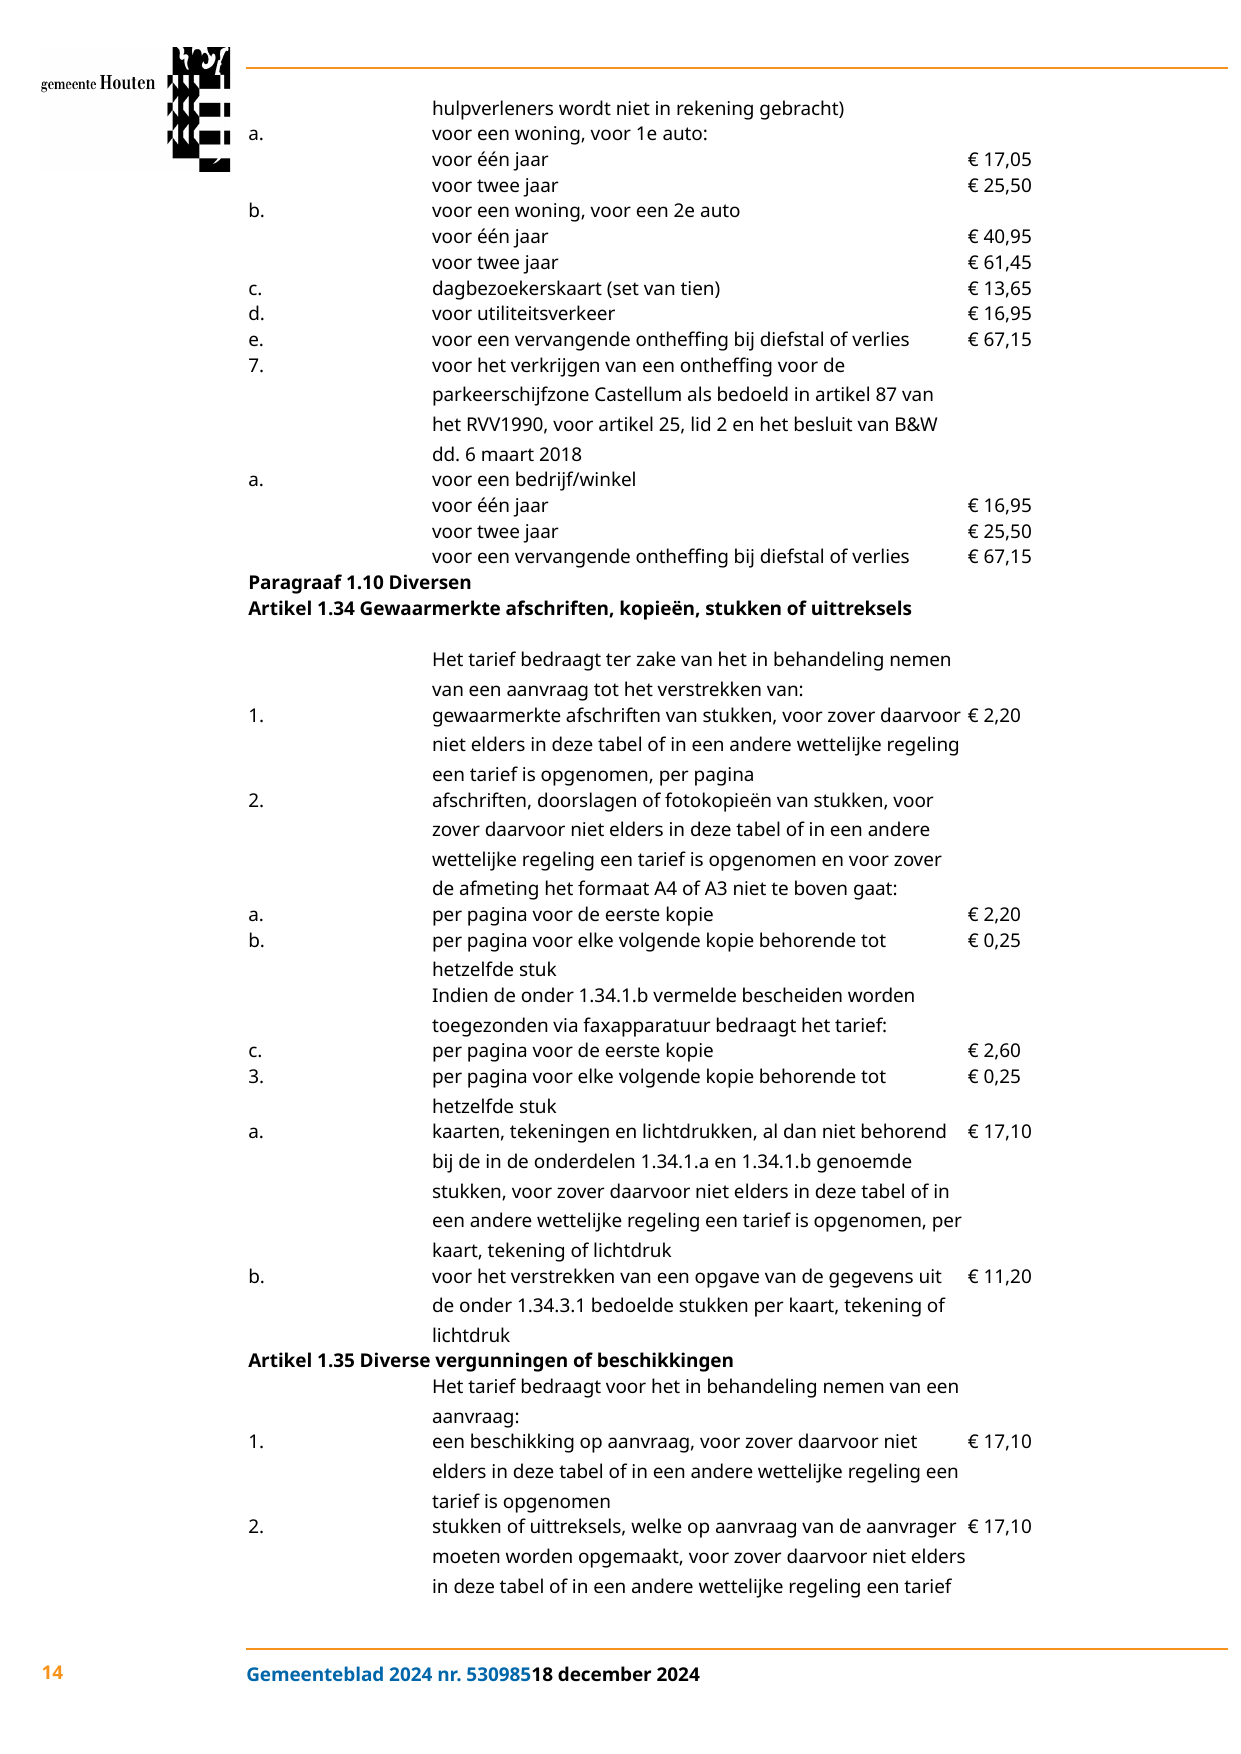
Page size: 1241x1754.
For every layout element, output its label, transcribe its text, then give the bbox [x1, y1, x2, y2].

table_cell € 13,65 [968, 275, 1152, 301]
table_cell Het tarief bedraagt voor het in behandeling nemen van een aanvraag: [432, 1374, 968, 1429]
table_cell [968, 198, 1152, 223]
table_cell a. [248, 121, 432, 146]
table_cell € 61,45 [968, 249, 1152, 275]
table_cell per pagina voor elke volgende kopie behorende tot hetzelfde stuk [432, 1064, 968, 1119]
table_cell Het tarief bedraagt ter zake van het in behandeling nemen van een aanvraag tot het verstrekken van: [432, 647, 968, 702]
table_cell voor een vervangende ontheffing bij diefstal of verlies [432, 544, 968, 569]
table_cell b. [248, 198, 432, 223]
table_cell [248, 146, 432, 172]
table_cell Artikel 1.34 Gewaarmerkte afschriften, kopieën, stukken of uittreksels [248, 595, 1152, 621]
table_cell [968, 121, 1152, 146]
table_cell € 17,10 [968, 1429, 1152, 1514]
table_cell voor een bedrijf/winkel [432, 467, 968, 492]
table_cell [968, 1374, 1152, 1429]
table_cell [968, 983, 1152, 1038]
table_cell voor het verkrijgen van een ontheffing voor de parkeerschijfzone Castellum als bedoeld in artikel 87 van het RVV1990, voor artikel 25, lid 2 en het besluit van B&W dd. 6 maart 2018 [432, 352, 968, 467]
table_cell € 0,25 [968, 1064, 1152, 1119]
table_cell 7. [248, 352, 432, 467]
table_cell 2. [248, 787, 432, 901]
table_cell b. [248, 927, 432, 982]
table_cell [248, 544, 432, 569]
table_cell a. [248, 467, 432, 492]
table_cell € 25,50 [968, 172, 1152, 198]
table_cell € 40,95 [968, 224, 1152, 249]
table_cell hulpverleners wordt niet in rekening gebracht) [432, 95, 968, 121]
table_cell a. [248, 1119, 432, 1263]
table_cell c. [248, 1038, 432, 1063]
table_cell een beschikking op aanvraag, voor zover daarvoor niet elders in deze tabel of in een andere wettelijke regeling een tarief is opgenomen [432, 1429, 968, 1514]
table_cell [248, 983, 432, 1038]
table_cell voor utiliteitsverkeer [432, 301, 968, 326]
table_cell voor twee jaar [432, 518, 968, 544]
table_cell [248, 621, 432, 647]
table_cell [968, 352, 1152, 467]
table_cell voor één jaar [432, 492, 968, 518]
table_cell [248, 1374, 432, 1429]
table_cell voor één jaar [432, 146, 968, 172]
table_cell Indien de onder 1.34.1.b vermelde bescheiden worden toegezonden via faxapparatuur bedraagt het tarief: [432, 983, 968, 1038]
table_cell voor een woning, voor een 2e auto [432, 198, 968, 223]
table_cell € 17,05 [968, 146, 1152, 172]
table_cell per pagina voor de eerste kopie [432, 1038, 968, 1063]
table_cell € 2,20 [968, 702, 1152, 787]
table_cell 3. [248, 1064, 432, 1119]
table_cell voor een woning, voor 1e auto: [432, 121, 968, 146]
table_cell kaarten, tekeningen en lichtdrukken, al dan niet behorend bij de in de onderdelen 1.34.1.a en 1.34.1.b genoemde stukken, voor zover daarvoor niet elders in deze tabel of in een andere wettelijke regeling een tarief is opgenomen, per kaart, tekening of lichtdruk [432, 1119, 968, 1263]
table_cell [968, 95, 1152, 121]
table_cell voor één jaar [432, 224, 968, 249]
table_cell € 67,15 [968, 326, 1152, 352]
table_cell € 2,20 [968, 901, 1152, 927]
table_cell voor een vervangende ontheffing bij diefstal of verlies [432, 326, 968, 352]
table_cell [968, 467, 1152, 492]
table_cell € 17,10 [968, 1119, 1152, 1263]
table_cell € 67,15 [968, 544, 1152, 569]
table_cell [248, 95, 432, 121]
table_cell c. [248, 275, 432, 301]
table_cell € 16,95 [968, 492, 1152, 518]
table_cell voor het verstrekken van een opgave van de gegevens uit de onder 1.34.3.1 bedoelde stukken per kaart, tekening of lichtdruk [432, 1263, 968, 1348]
table_cell 1. [248, 702, 432, 787]
table_cell € 17,10 [968, 1514, 1152, 1598]
table_cell 2. [248, 1514, 432, 1598]
table_cell Paragraaf 1.10 Diversen [248, 570, 1152, 595]
table_cell 1. [248, 1429, 432, 1514]
table_cell voor twee jaar [432, 249, 968, 275]
table_cell voor twee jaar [432, 172, 968, 198]
table_cell afschriften, doorslagen of fotokopieën van stukken, voor zover daarvoor niet elders in deze tabel of in een andere wettelijke regeling een tarief is opgenomen en voor zover de afmeting het formaat A4 of A3 niet te boven gaat: [432, 787, 968, 901]
table_cell b. [248, 1263, 432, 1348]
table_cell [248, 647, 432, 702]
table_cell dagbezoekerskaart (set van tien) [432, 275, 968, 301]
table_cell [432, 621, 968, 647]
table_cell d. [248, 301, 432, 326]
table_cell € 11,20 [968, 1263, 1152, 1348]
table_cell stukken of uittreksels, welke op aanvraag van de aanvrager moeten worden opgemaakt, voor zover daarvoor niet elders in deze tabel of in een andere wettelijke regeling een tarief [432, 1514, 968, 1598]
table_cell [968, 621, 1152, 647]
table_cell [248, 224, 432, 249]
table_cell e. [248, 326, 432, 352]
table_cell [248, 492, 432, 518]
table_cell € 16,95 [968, 301, 1152, 326]
table_cell [248, 172, 432, 198]
table_cell [248, 518, 432, 544]
table_cell per pagina voor elke volgende kopie behorende tot hetzelfde stuk [432, 927, 968, 982]
table_cell gewaarmerkte afschriften van stukken, voor zover daarvoor niet elders in deze tabel of in een andere wettelijke regeling een tarief is opgenomen, per pagina [432, 702, 968, 787]
table_cell € 0,25 [968, 927, 1152, 982]
table_cell a. [248, 901, 432, 927]
table_cell [968, 787, 1152, 901]
table_cell [968, 647, 1152, 702]
picture [41, 47, 231, 172]
table_cell [248, 249, 432, 275]
table_cell Artikel 1.35 Diverse vergunningen of beschikkingen [248, 1348, 1152, 1373]
table_cell € 25,50 [968, 518, 1152, 544]
table_cell per pagina voor de eerste kopie [432, 901, 968, 927]
table_cell € 2,60 [968, 1038, 1152, 1063]
